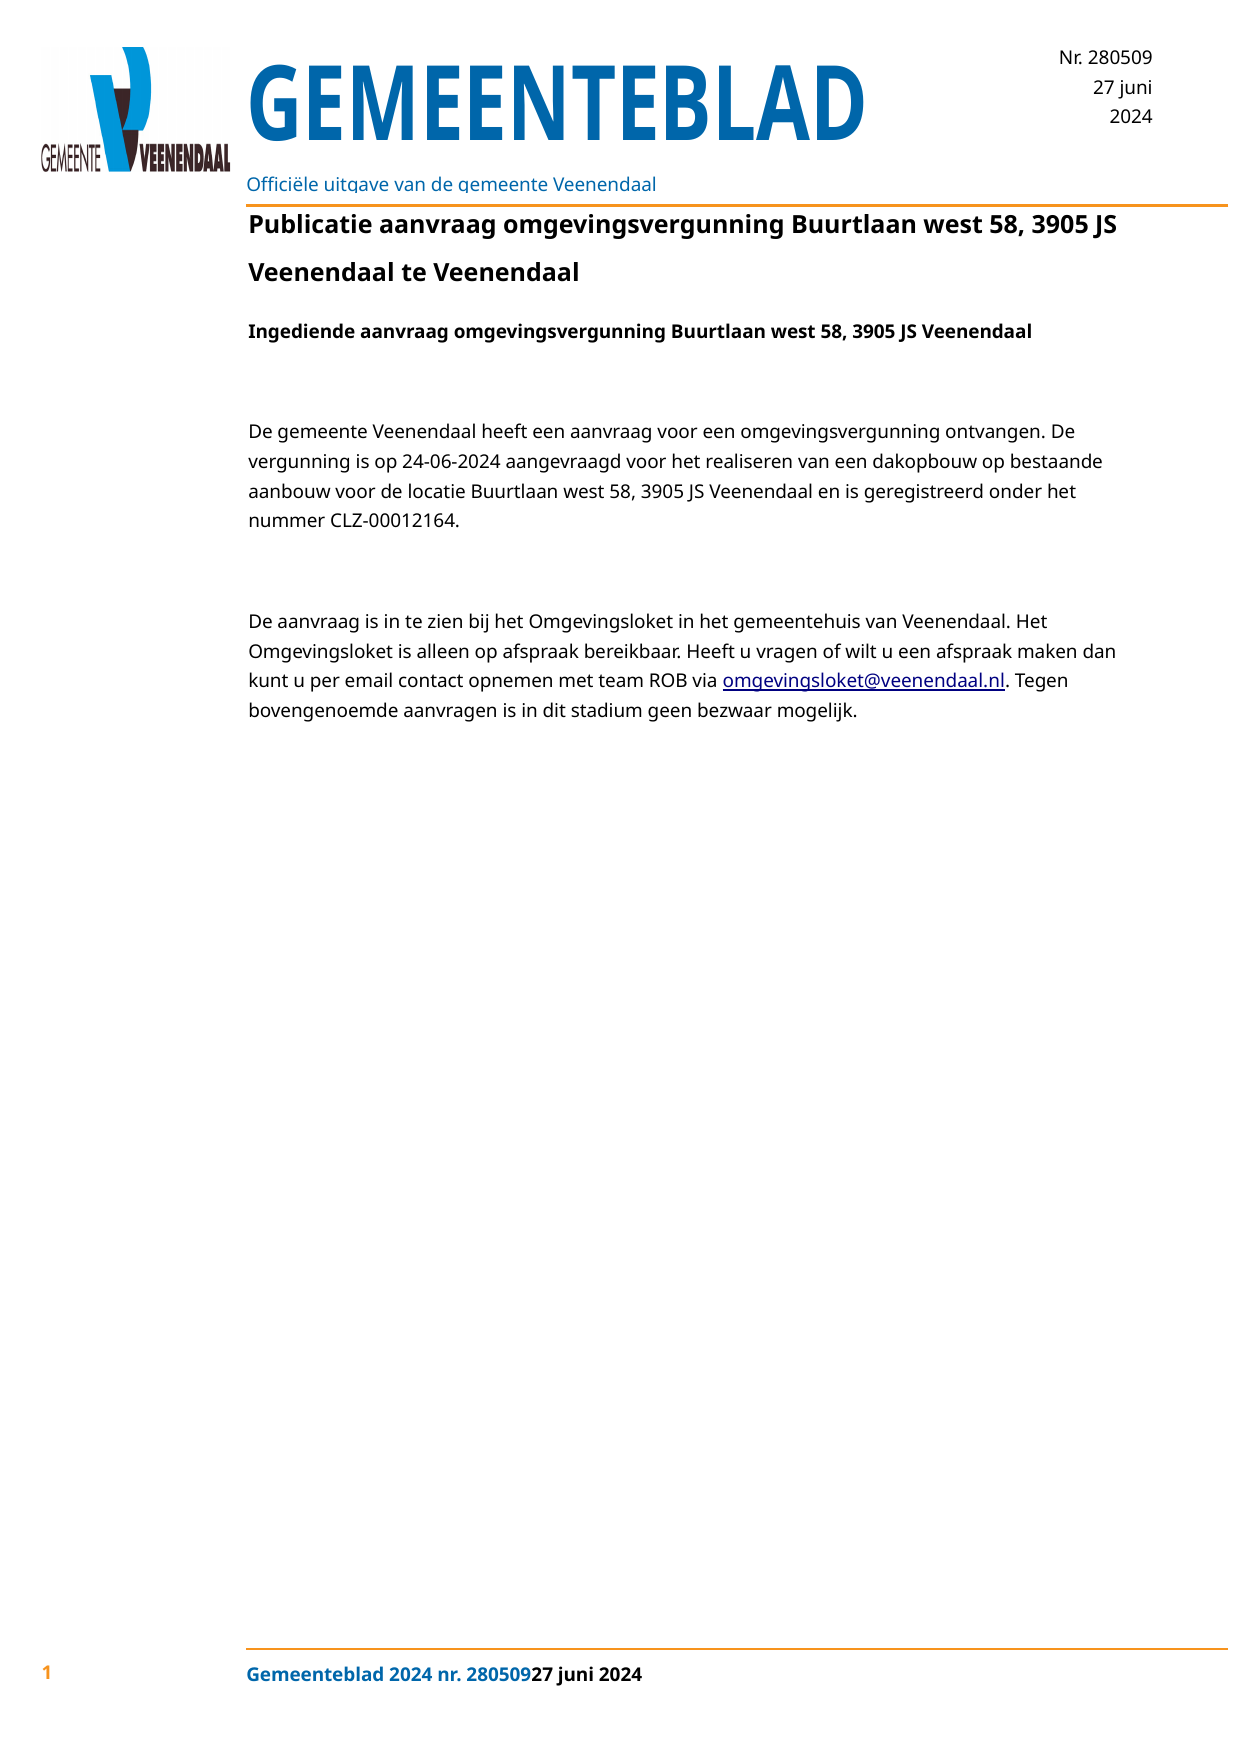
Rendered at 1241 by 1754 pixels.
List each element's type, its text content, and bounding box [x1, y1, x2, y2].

picture [123, 47, 231, 172]
picture [41, 47, 130, 172]
text De gemeente Veenendaal heeft een aanvraag voor een omgevingsvergunning ontvangen. De vergunning is op 24-06-2024 aangevraagd voor het realiseren van een dakopbouw op bestaande aanbouw voor de locatie Buurtlaan west 58, 3905 JS Veenendaal en is geregistreerd onder het nummer CLZ-00012164. [248, 419, 1152, 533]
text De aanvraag is in te zien bij het Omgevingsloket in het gemeentehuis van Veenendaal. Het Omgevingsloket is alleen op afspraak bereikbaar. Heeft u vragen of wilt u een afspraak maken dan kunt u per email contact opnemen met team ROB via omgevingsloket@veenendaal.nl. Tegen bovengenoemde aanvragen is in dit stadium geen bezwaar mogelijk. [248, 608, 1152, 723]
text Publicatie aanvraag omgevingsvergunning Buurtlaan west 58, 3905 JS Veenendaal te Veenendaal [248, 207, 1152, 288]
text Ingediende aanvraag omgevingsvergunning Buurtlaan west 58, 3905 JS Veenendaal [248, 318, 1152, 344]
